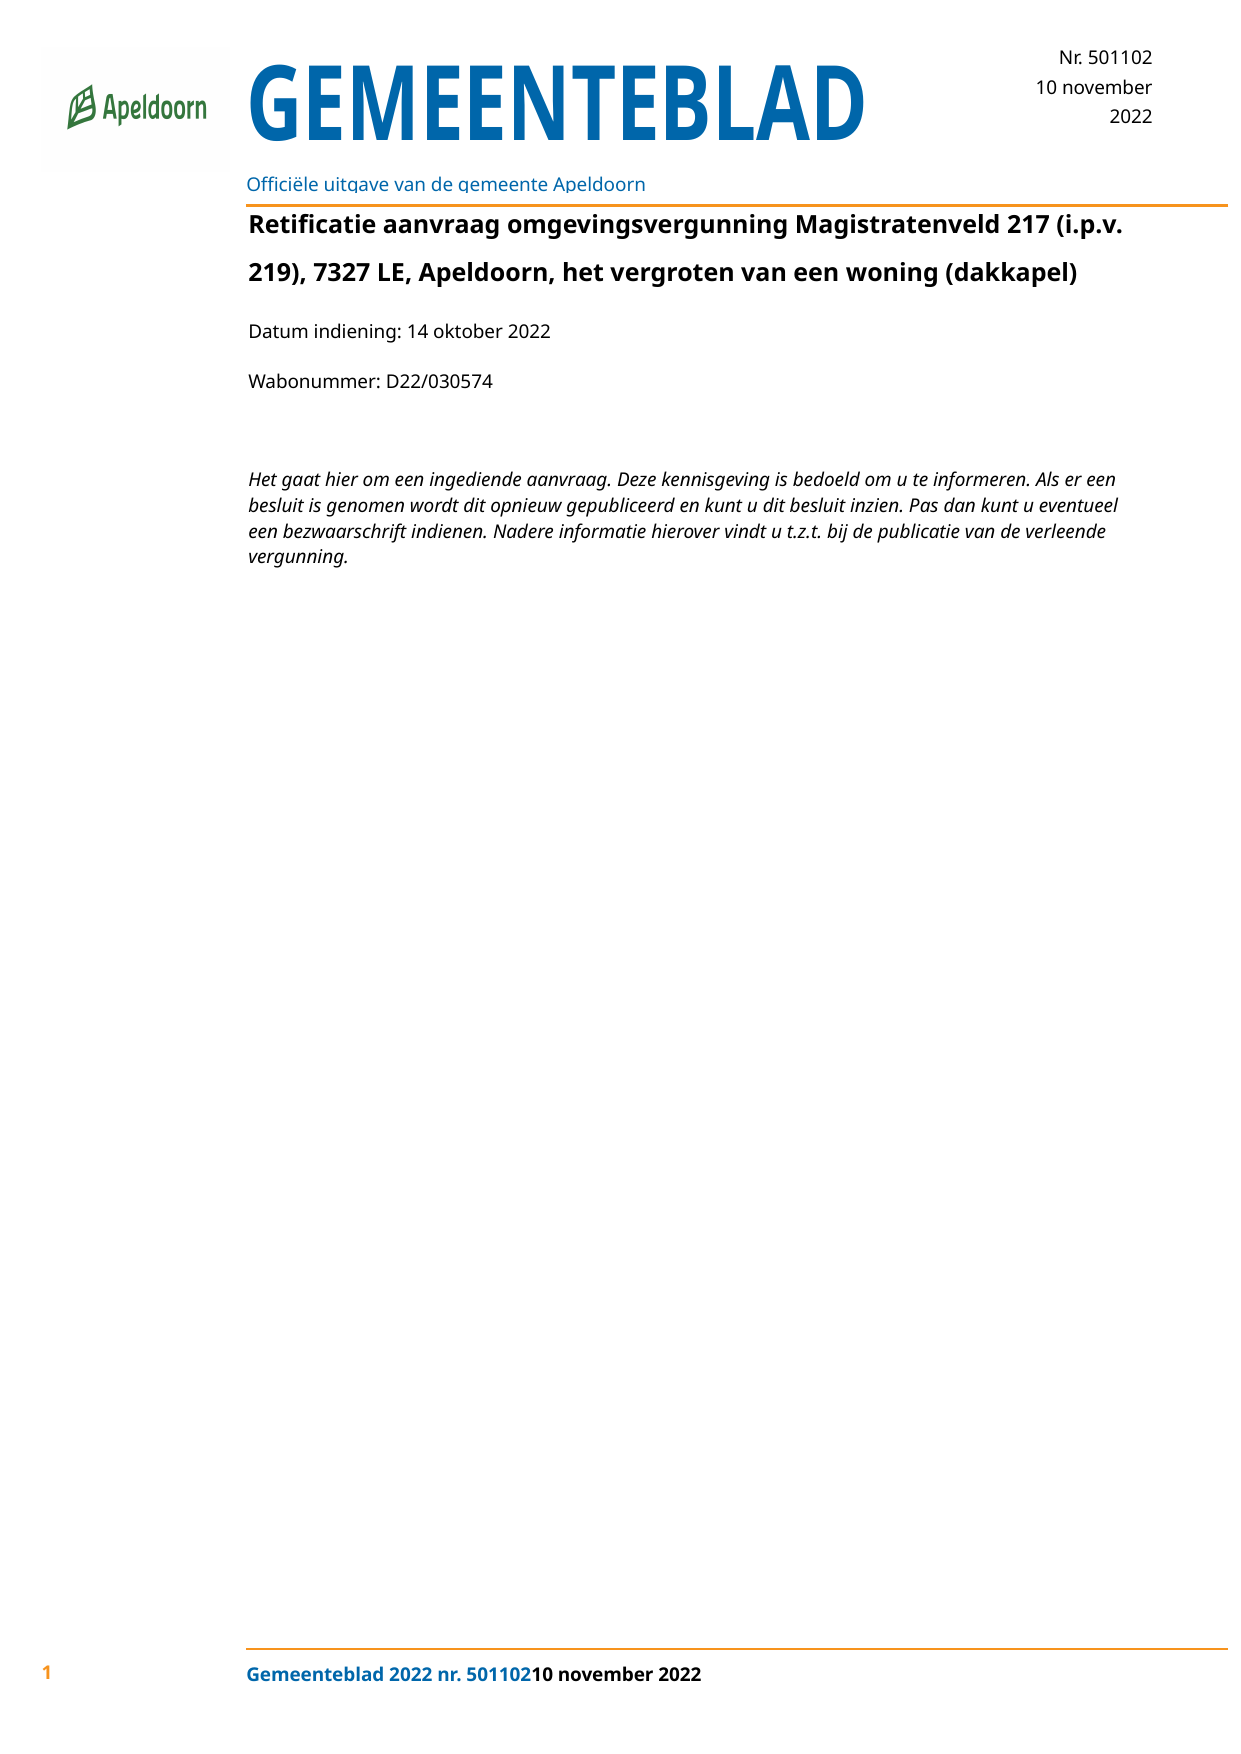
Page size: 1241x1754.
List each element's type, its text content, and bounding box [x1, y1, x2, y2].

text Datum indiening: 14 oktober 2022 [248, 318, 1152, 344]
text Retificatie aanvraag omgevingsvergunning Magistratenveld 217 (i.p.v. 219), 7327 LE, Apeldoorn, het vergroten van een woning (dakkapel) [248, 207, 1152, 288]
text Het gaat hier om een ingediende aanvraag. Deze kennisgeving is bedoeld om u te informeren. Als er een besluit is genomen wordt dit opnieuw gepubliceerd en kunt u dit besluit inzien. Pas dan kunt u eventueel een bezwaarschrift indienen. Nadere informatie hierover vindt u t.z.t. bij de publicatie van de verleende vergunning. [248, 467, 1152, 569]
picture [41, 47, 231, 172]
text Wabonummer: D22/030574 [248, 368, 1152, 394]
